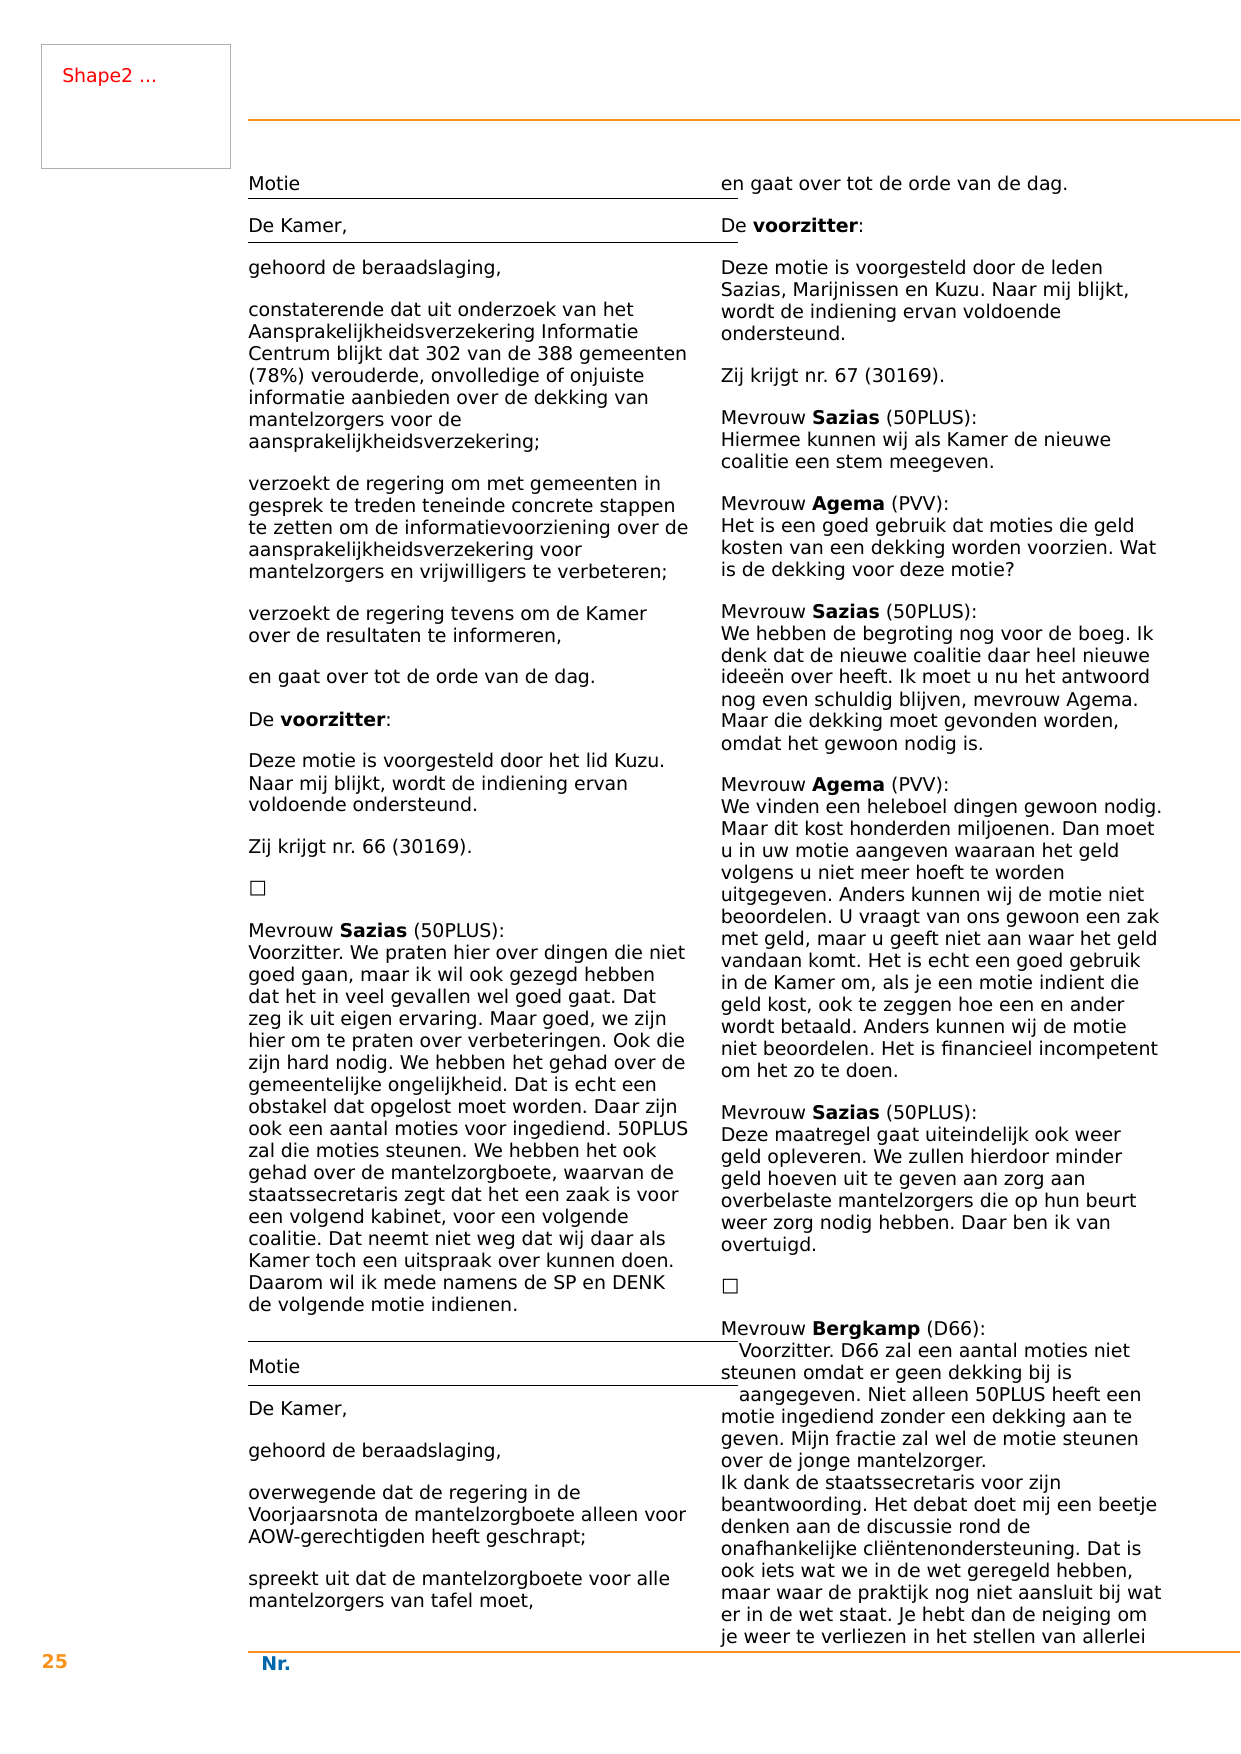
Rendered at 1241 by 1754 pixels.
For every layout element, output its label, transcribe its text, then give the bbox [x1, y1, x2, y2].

text constaterende dat uit onderzoek van het Aansprakelijkheidsverzekering Informatie Centrum blijkt dat 302 van de 388 gemeenten (78%) verouderde, onvolledige of onjuiste informatie aanbieden over de dekking van mantelzorgers voor de aansprakelijkheidsverzekering; [248, 299, 691, 453]
text Mevrouw Sazias (50PLUS): [721, 601, 1163, 622]
text Motie [248, 1356, 691, 1378]
text Zij krijgt nr. 66 (30169). [248, 836, 691, 858]
text spreekt uit dat de mantelzorgboete voor alle mantelzorgers van tafel moet, [248, 1568, 691, 1612]
text gehoord de beraadslaging, [248, 257, 691, 279]
text ⬜ [248, 878, 691, 900]
text ⬜ [721, 1276, 1163, 1298]
text De Kamer, [248, 1398, 691, 1420]
text Deze motie is voorgesteld door het lid Kuzu. Naar mij blijkt, wordt de indiening ervan voldoende ondersteund. [248, 750, 691, 816]
text Mevrouw Agema (PVV): [721, 493, 1163, 514]
text De voorzitter: [721, 215, 1163, 237]
text Mevrouw Agema (PVV): [721, 774, 1163, 796]
text en gaat over tot de orde van de dag. [721, 173, 1163, 195]
text Mevrouw Sazias (50PLUS): [721, 407, 1163, 429]
text Mevrouw Sazias (50PLUS): [721, 1102, 1163, 1124]
text We vinden een heleboel dingen gewoon nodig. Maar dit kost honderden miljoenen. Dan moet u in uw motie aangeven waaraan het geld volgens u niet meer hoeft te worden uitgegeven. Anders kunnen wij de motie niet beoordelen. U vraagt van ons gewoon een zak met geld, maar u geeft niet aan waar het geld vandaan komt. Het is echt een goed gebruik in de Kamer om, als je een motie indient die geld kost, ook te zeggen hoe een en ander wordt betaald. Anders kunnen wij de motie niet beoordelen. Het is financieel incompetent om het zo te doen. [721, 796, 1163, 1082]
text Het is een goed gebruik dat moties die geld kosten van een dekking worden voorzien. Wat is de dekking voor deze motie? [721, 514, 1163, 581]
text overwegende dat de regering in de Voorjaarsnota de mantelzorgboete alleen voor AOW-gerechtigden heeft geschrapt; [248, 1482, 691, 1548]
text Voorzitter. We praten hier over dingen die niet goed gaan, maar ik wil ook gezegd hebben dat het in veel gevallen wel goed gaat. Dat zeg ik uit eigen ervaring. Maar goed, we zijn hier om te praten over verbeteringen. Ook die zijn hard nodig. We hebben het gehad over de gemeentelijke ongelijkheid. Dat is echt een obstakel dat opgelost moet worden. Daar zijn ook een aantal moties voor ingediend. 50PLUS zal die moties steunen. We hebben het ook gehad over de mantelzorgboete, waarvan de staatssecretaris zegt dat het een zaak is voor een volgend kabinet, voor een volgende coalitie. Dat neemt niet weg dat wij daar als Kamer toch een uitspraak over kunnen doen. Daarom wil ik mede namens de SP en DENK de volgende motie indienen. [248, 942, 691, 1316]
text Zij krijgt nr. 67 (30169). [721, 365, 1163, 387]
text Deze motie is voorgesteld door de leden Sazias, Marijnissen en Kuzu. Naar mij blijkt, wordt de indiening ervan voldoende ondersteund. [721, 257, 1163, 345]
text Motie [248, 173, 691, 195]
text Hiermee kunnen wij als Kamer de nieuwe coalitie een stem meegeven. [721, 429, 1163, 473]
text gehoord de beraadslaging, [248, 1440, 691, 1462]
text De Kamer, [248, 215, 691, 237]
text en gaat over tot de orde van de dag. [248, 666, 691, 688]
text verzoekt de regering om met gemeenten in gesprek te treden teneinde concrete stappen te zetten om de informatievoorziening over de aansprakelijkheidsverzekering voor mantelzorgers en vrijwilligers te verbeteren; [248, 473, 691, 582]
text Deze maatregel gaat uiteindelijk ook weer geld opleveren. We zullen hierdoor minder geld hoeven uit te geven aan zorg aan overbelaste mantelzorgers die op hun beurt weer zorg nodig hebben. Daar ben ik van overtuigd. [721, 1124, 1163, 1256]
text verzoekt de regering tevens om de Kamer over de resultaten te informeren, [248, 602, 691, 646]
text Mevrouw Sazias (50PLUS): [248, 920, 691, 942]
text Mevrouw Bergkamp (D66): [721, 1318, 1163, 1340]
text De voorzitter: [248, 708, 691, 730]
text We hebben de begroting nog voor de boeg. Ik denk dat de nieuwe coalitie daar heel nieuwe ideeën over heeft. Ik moet u nu het antwoord nog even schuldig blijven, mevrouw Agema. Maar die dekking moet gevonden worden, omdat het gewoon nodig is. [721, 622, 1163, 754]
text Ik dank de staatssecretaris voor zijn beantwoording. Het debat doet mij een beetje denken aan de discussie rond de onafhankelijke cliëntenondersteuning. Dat is ook iets wat we in de wet geregeld hebben, maar waar de praktijk nog niet aansluit bij wat er in de wet staat. Je hebt dan de neiging om je weer te verliezen in het stellen van allerlei [721, 1472, 1163, 1648]
text Voorzitter. D66 zal een aantal moties niet steunen omdat er geen dekking bij is aangegeven. Niet alleen 50PLUS heeft een motie ingediend zonder een dekking aan te geven. Mijn fractie zal wel de motie steunen over de jonge mantelzorger. [721, 1340, 1163, 1472]
